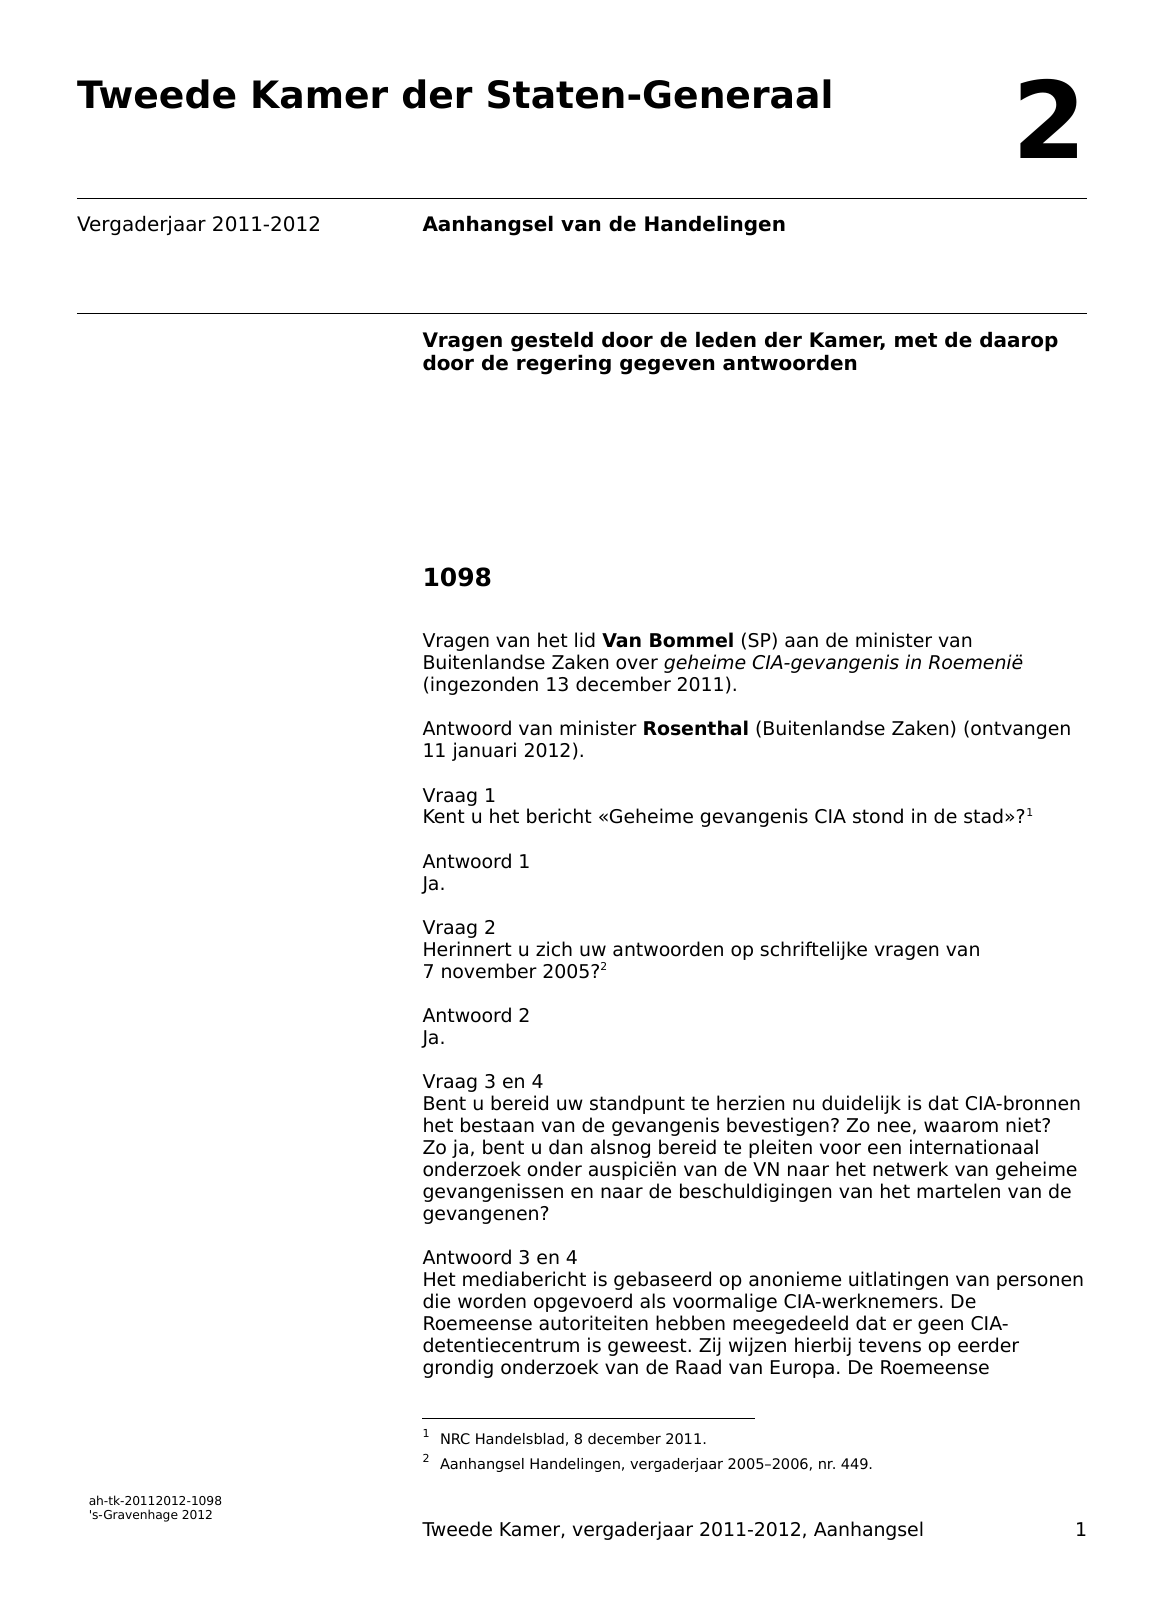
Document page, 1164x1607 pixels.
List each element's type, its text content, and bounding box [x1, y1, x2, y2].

text Antwoord van minister Rosenthal (Buitenlandse Zaken) (ontvangen 11 januari 2012). [422, 718, 1087, 762]
text 1098 [422, 563, 1087, 592]
table_header Tweede Kamer der Staten-Generaal [77, 59, 886, 198]
text Ja. [422, 1027, 1087, 1049]
text Vraag 3 en 4 [422, 1071, 1087, 1093]
text Vraag 1 [422, 784, 1087, 806]
text 's-Gravenhage 2012 [88, 1508, 323, 1522]
text Aanhangsel Handelingen, vergaderjaar 2005–2006, nr. 449. [422, 1452, 1087, 1474]
text Vragen van het lid Van Bommel (SP) aan de minister van Buitenlandse Zaken over geheime CIA-gevangenis in Roemenië (ingezonden 13 december 2011). [422, 630, 1087, 696]
text Zo ja, bent u dan alsnog bereid te pleiten voor een internationaal onderzoek onder auspiciën van de VN naar het netwerk van geheime gevangenissen en naar de beschuldigingen van het martelen van de gevangenen? [422, 1137, 1087, 1225]
text Kent u het bericht «Geheime gevangenis CIA stond in de stad»? [422, 806, 1087, 828]
text NRC Handelsblad, 8 december 2011. [422, 1427, 1087, 1449]
table_cell Vergaderjaar 2011-2012 [77, 199, 422, 313]
text Het mediabericht is gebaseerd op anonieme uitlatingen van personen die worden opgevoerd als voormalige CIA-werknemers. De Roemeense autoriteiten hebben meegedeeld dat er geen CIA-detentiecentrum is geweest. Zij wijzen hierbij tevens op eerder grondig onderzoek van de Raad van Europa. De Roemeense [422, 1269, 1087, 1379]
text Vraag 2 [422, 917, 1087, 939]
text Antwoord 1 [422, 851, 1087, 873]
text Antwoord 3 en 4 [422, 1247, 1087, 1269]
table_cell Vragen gesteld door de leden der Kamer, met de daarop door de regering gegeven antwoorden [422, 314, 1087, 375]
text Antwoord 2 [422, 1005, 1087, 1027]
table_cell Aanhangsel van de Handelingen [422, 199, 1087, 313]
table_cell [77, 314, 422, 375]
table_header 2 [886, 59, 1087, 198]
text ah-tk-20112012-1098 [88, 1494, 323, 1508]
text Bent u bereid uw standpunt te herzien nu duidelijk is dat CIA-bronnen het bestaan van de gevangenis bevestigen? Zo nee, waarom niet? [422, 1093, 1087, 1137]
text Herinnert u zich uw antwoorden op schriftelijke vragen van 7 november 2005? [422, 939, 1087, 983]
text Ja. [422, 873, 1087, 894]
